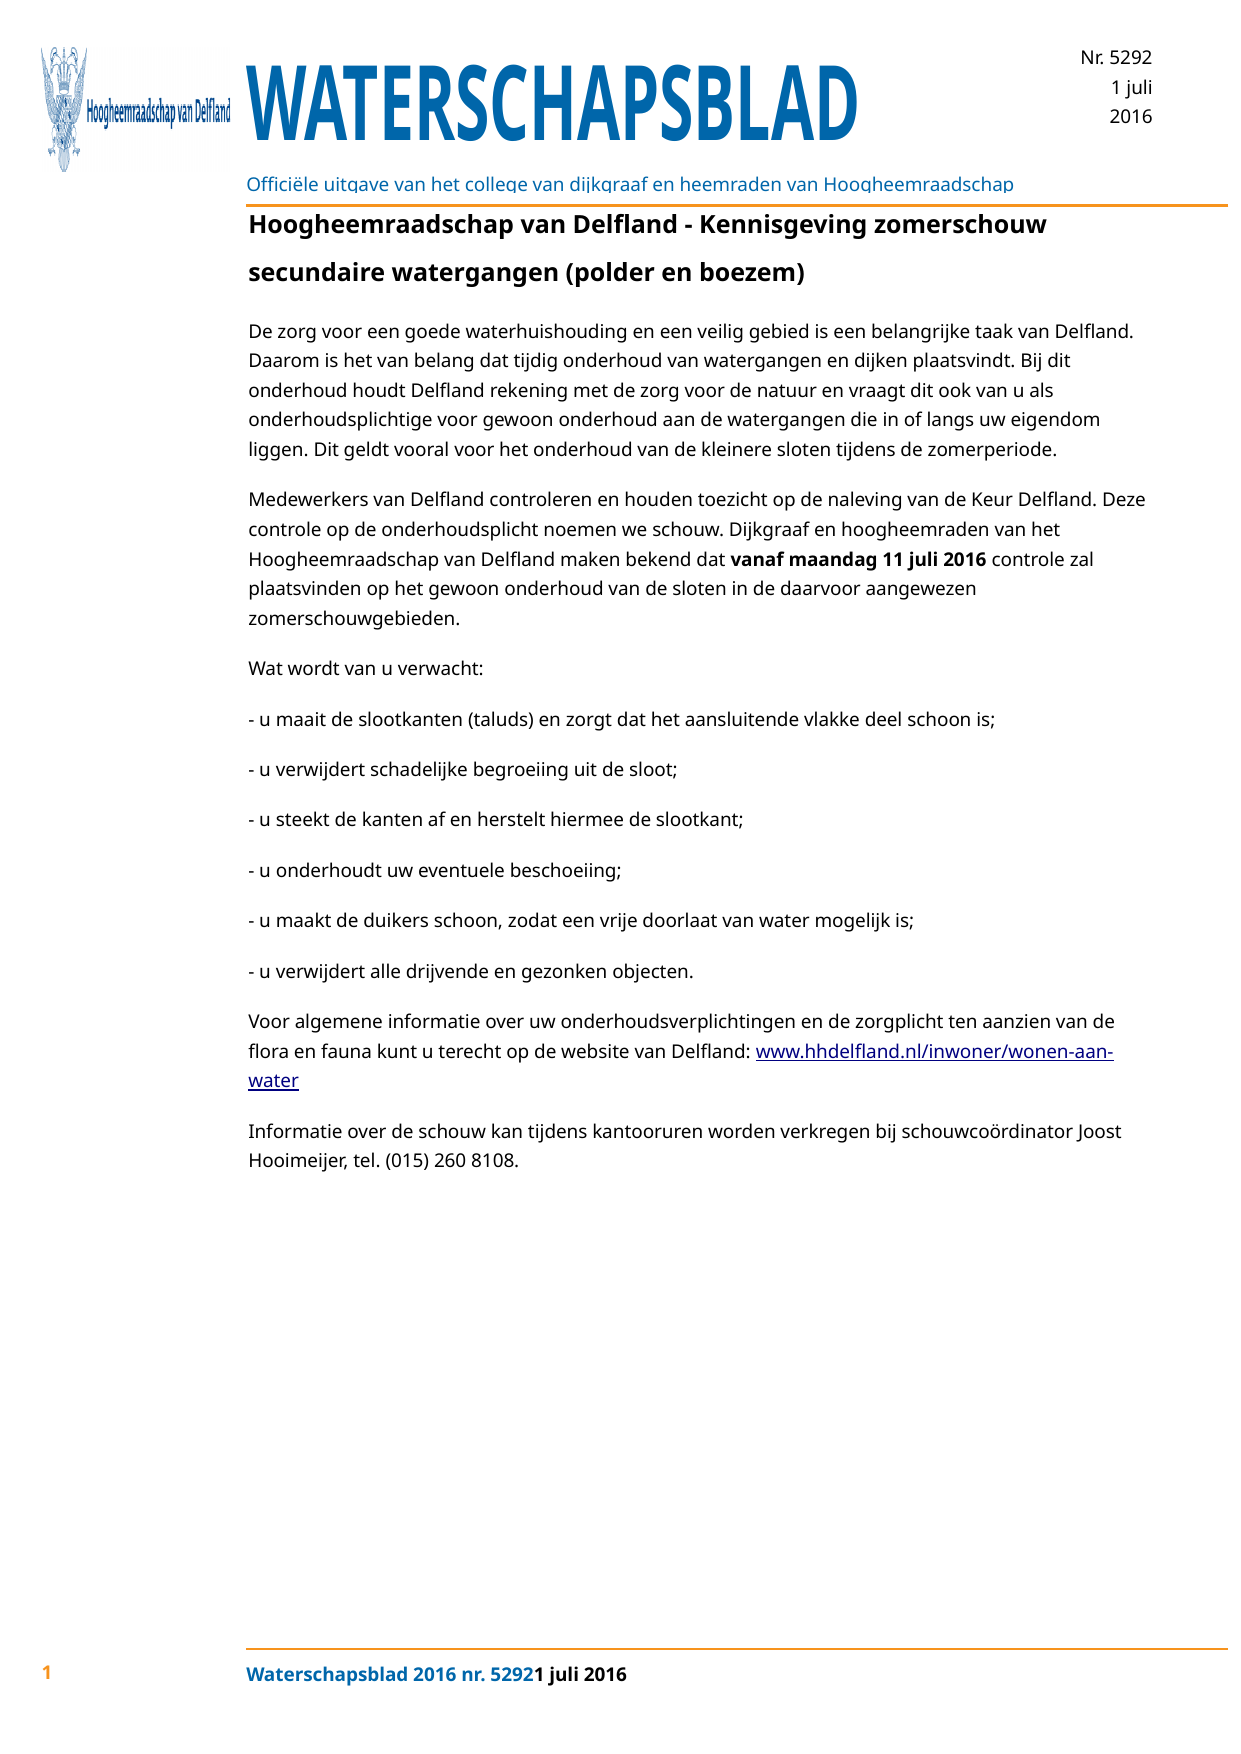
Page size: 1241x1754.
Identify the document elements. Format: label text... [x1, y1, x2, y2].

text - u verwijdert schadelijke begroeiing uit de sloot; [248, 756, 1152, 782]
text - u steekt de kanten af en herstelt hiermee de slootkant; [248, 807, 1152, 832]
text Medewerkers van Delfland controleren en houden toezicht op de naleving van de Keur Delfland. Deze controle op de onderhoudsplicht noemen we schouw. Dijkgraaf en hoogheemraden van het Hoogheemraadschap van Delfland maken bekend dat vanaf maandag 11 juli 2016 controle zal plaatsvinden op het gewoon onderhoud van de sloten in de daarvoor aangewezen zomerschouwgebieden. [248, 487, 1152, 631]
text - u maait de slootkanten (taluds) en zorgt dat het aansluitende vlakke deel schoon is; [248, 706, 1152, 732]
text De zorg voor een goede waterhuishouding en een veilig gebied is een belangrijke taak van Delfland. Daarom is het van belang dat tijdig onderhoud van watergangen en dijken plaatsvindt. Bij dit onderhoud houdt Delfland rekening met de zorg voor de natuur en vraagt dit ook van u als onderhoudsplichtige voor gewoon onderhoud aan de watergangen die in of langs uw eigendom liggen. Dit geldt vooral voor het onderhoud van de kleinere sloten tijdens de zomerperiode. [248, 318, 1152, 462]
text - u verwijdert alle drijvende en gezonken objecten. [248, 958, 1152, 984]
text - u onderhoudt uw eventuele beschoeiing; [248, 857, 1152, 883]
text Wat wordt van u verwacht: [248, 655, 1152, 681]
text Hoogheemraadschap van Delfland - Kennisgeving zomerschouw secundaire watergangen (polder en boezem) [248, 207, 1152, 288]
picture [41, 47, 231, 172]
text - u maakt de duikers schoon, zodat een vrije doorlaat van water mogelijk is; [248, 907, 1152, 933]
text Informatie over de schouw kan tijdens kantooruren worden verkregen bij schouwcoördinator Joost Hooimeijer, tel. (015) 260 8108. [248, 1118, 1152, 1173]
text Voor algemene informatie over uw onderhoudsverplichtingen en de zorgplicht ten aanzien van de flora en fauna kunt u terecht op de website van Delfland: www.hhdelfland.nl/inwoner/wonen-aan-water [248, 1008, 1152, 1093]
